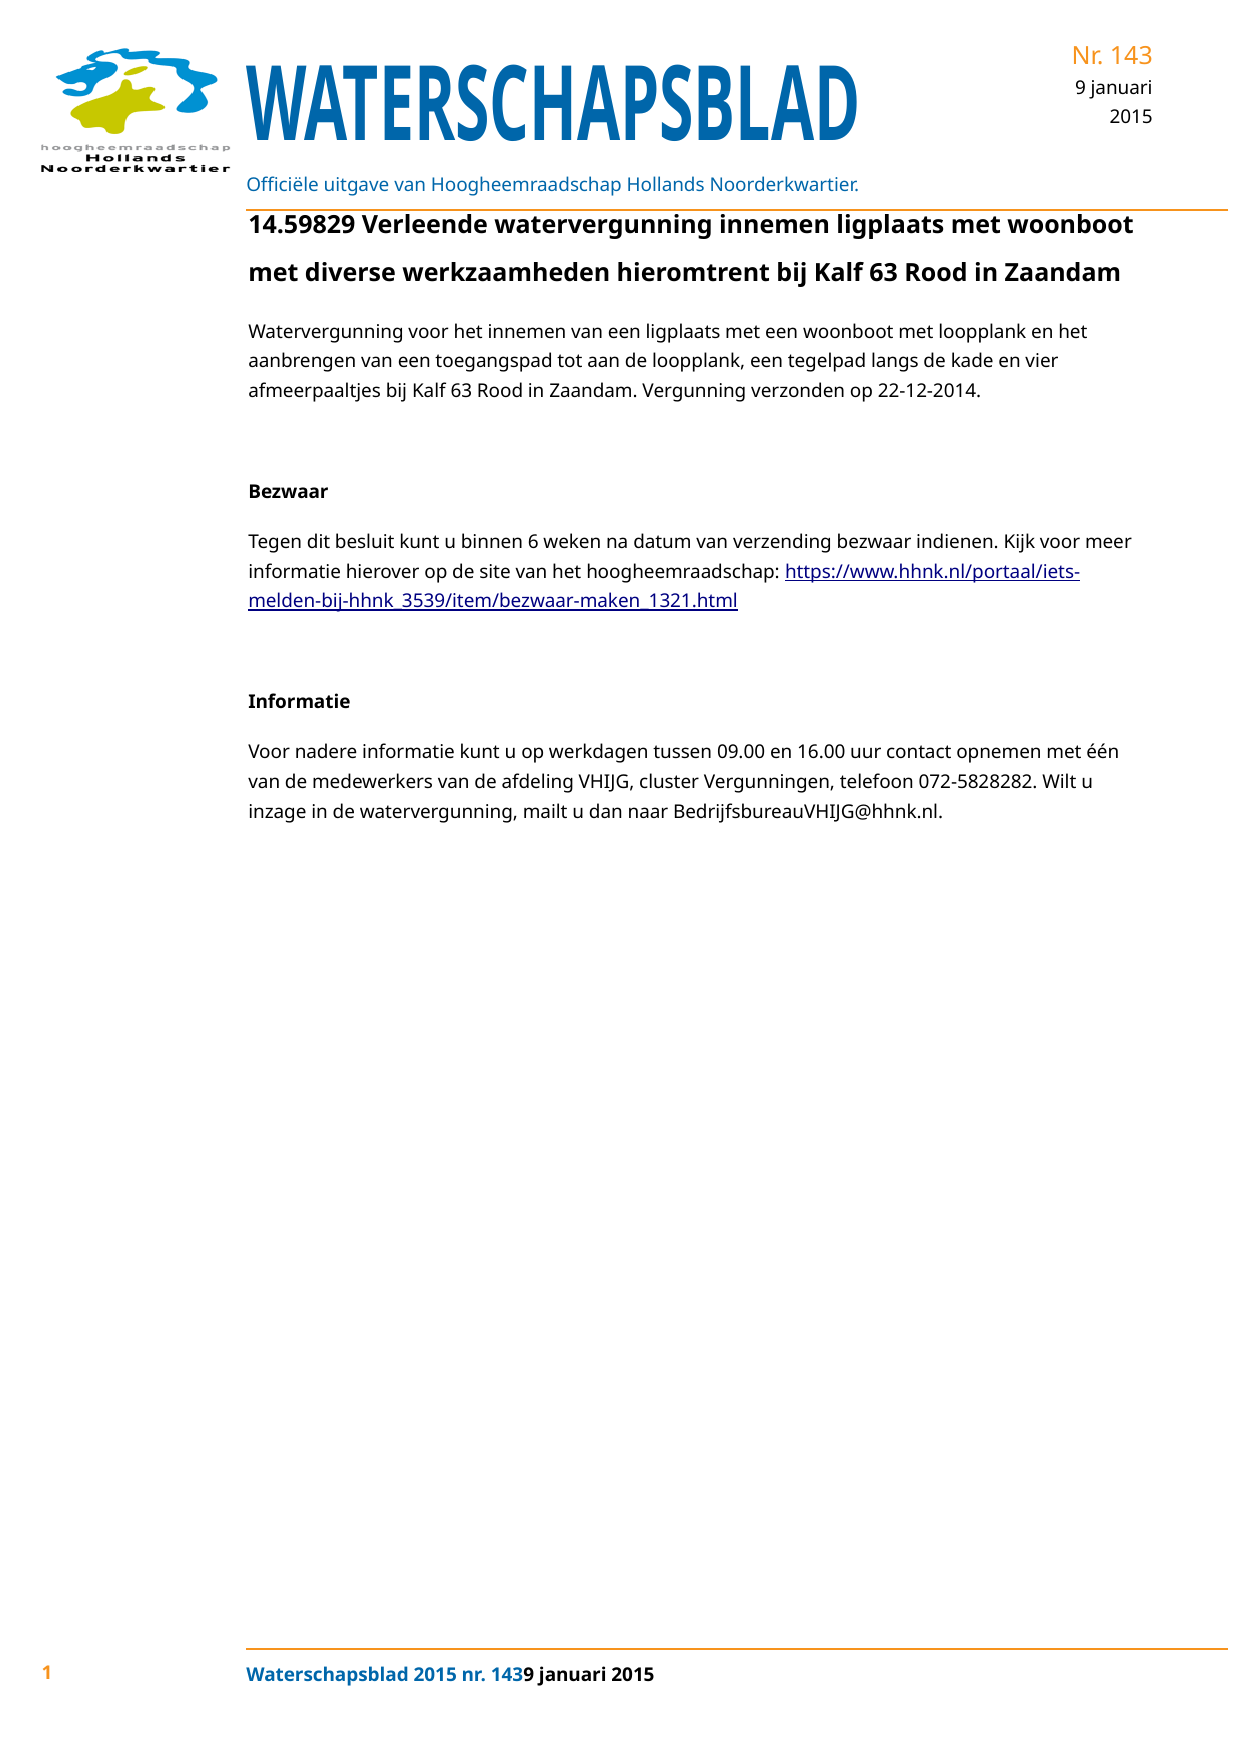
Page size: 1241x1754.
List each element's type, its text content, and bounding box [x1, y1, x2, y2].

picture [41, 47, 231, 172]
text Tegen dit besluit kunt u binnen 6 weken na datum van verzending bezwaar indienen. Kijk voor meer informatie hierover op de site van het hoogheemraadschap: https://www.hhnk.nl/portaal/iets-melden-bij-hhnk_3539/item/bezwaar-maken_1321.html [248, 528, 1152, 613]
text Informatie [248, 688, 1152, 714]
text 14.59829 Verleende watervergunning innemen ligplaats met woonboot met diverse werkzaamheden hieromtrent bij Kalf 63 Rood in Zaandam [248, 211, 1152, 288]
text Bezwaar [248, 478, 1152, 504]
text Watervergunning voor het innemen van een ligplaats met een woonboot met loopplank en het aanbrengen van een toegangspad tot aan de loopplank, een tegelpad langs de kade en vier afmeerpaaltjes bij Kalf 63 Rood in Zaandam. Vergunning verzonden op 22-12-2014. [248, 318, 1152, 403]
text Voor nadere informatie kunt u op werkdagen tussen 09.00 en 16.00 uur contact opnemen met één van de medewerkers van de afdeling VHIJG, cluster Vergunningen, telefoon 072-5828282. Wilt u inzage in de watervergunning, mailt u dan naar BedrijfsbureauVHIJG@hhnk.nl. [248, 739, 1152, 824]
